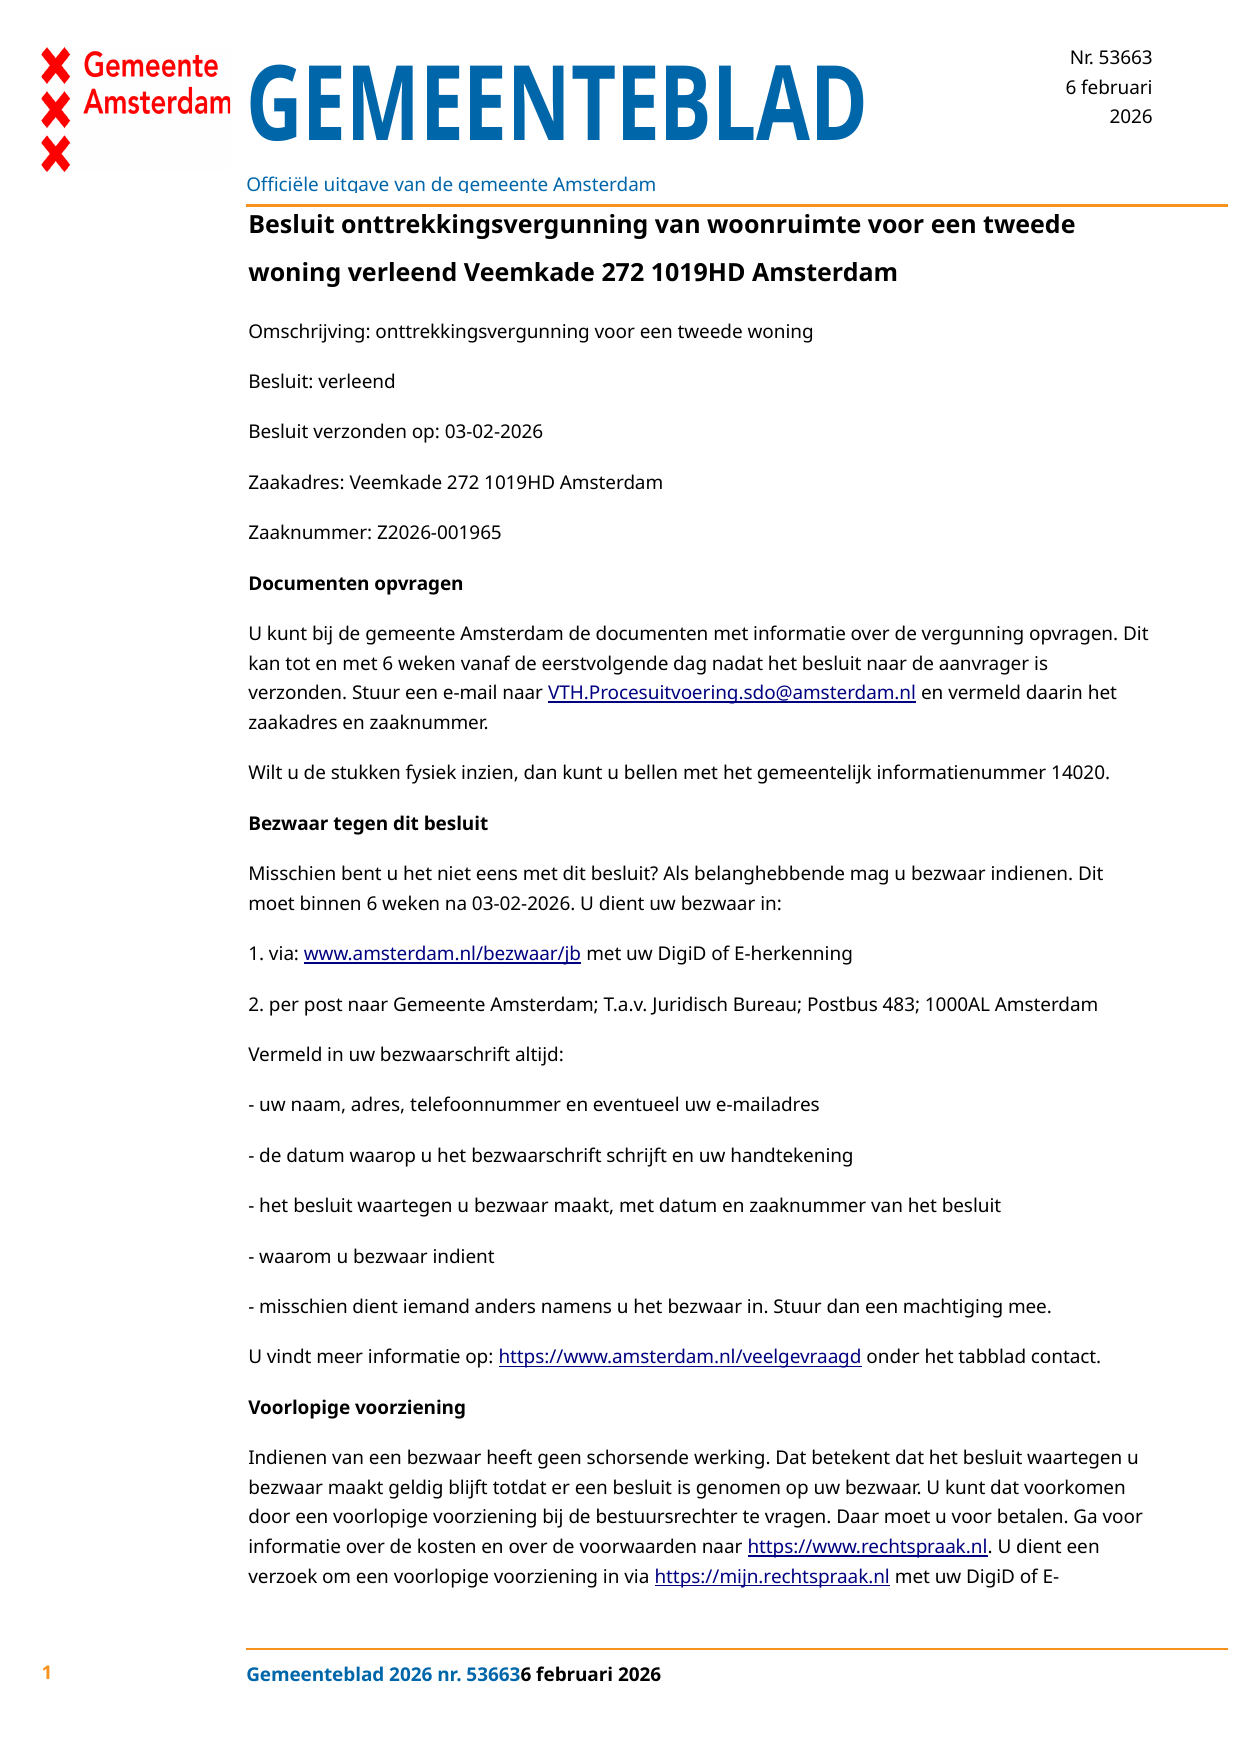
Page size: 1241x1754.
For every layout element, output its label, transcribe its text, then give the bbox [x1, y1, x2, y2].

text Bezwaar tegen dit besluit [248, 810, 1152, 836]
text Vermeld in uw bezwaarschrift altijd: [248, 1041, 1152, 1067]
text Documenten opvragen [248, 570, 1152, 596]
text Voorlopige voorziening [248, 1394, 1152, 1420]
text Zaakadres: Veemkade 272 1019HD Amsterdam [248, 469, 1152, 495]
text - het besluit waartegen u bezwaar maakt, met datum en zaaknummer van het besluit [248, 1192, 1152, 1218]
text U kunt bij de gemeente Amsterdam de documenten met informatie over de vergunning opvragen. Dit kan tot en met 6 weken vanaf de eerstvolgende dag nadat het besluit naar de aanvrager is verzonden. Stuur een e-mail naar VTH.Procesuitvoering.sdo@amsterdam.nl en vermeld daarin het zaakadres en zaaknummer. [248, 620, 1152, 735]
text Misschien bent u het niet eens met dit besluit? Als belanghebbende mag u bezwaar indienen. Dit moet binnen 6 weken na 03-02-2026. U dient uw bezwaar in: [248, 860, 1152, 916]
text - misschien dient iemand anders namens u het bezwaar in. Stuur dan een machtiging mee. [248, 1293, 1152, 1319]
text Zaaknummer: Z2026-001965 [248, 519, 1152, 545]
text U vindt meer informatie op: https://www.amsterdam.nl/veelgevraagd onder het tabblad contact. [248, 1344, 1152, 1369]
text - uw naam, adres, telefoonnummer en eventueel uw e-mailadres [248, 1092, 1152, 1117]
text Omschrijving: onttrekkingsvergunning voor een tweede woning [248, 318, 1152, 344]
picture [41, 47, 231, 172]
text 1. via: www.amsterdam.nl/bezwaar/jb met uw DigiD of E-herkenning [248, 940, 1152, 966]
text Besluit verzonden op: 03-02-2026 [248, 419, 1152, 444]
text - waarom u bezwaar indient [248, 1243, 1152, 1269]
text Indienen van een bezwaar heeft geen schorsende werking. Dat betekent dat het besluit waartegen u bezwaar maakt geldig blijft totdat er een besluit is genomen op uw bezwaar. U kunt dat voorkomen door een voorlopige voorziening bij de bestuursrechter te vragen. Daar moet u voor betalen. Ga voor informatie over de kosten en over de voorwaarden naar https://www.rechtspraak.nl. U dient een verzoek om een voorlopige voorziening in via https://mijn.rechtspraak.nl met uw DigiD of E- [248, 1444, 1152, 1589]
text 2. per post naar Gemeente Amsterdam; T.a.v. Juridisch Bureau; Postbus 483; 1000AL Amsterdam [248, 991, 1152, 1017]
text Besluit: verleend [248, 368, 1152, 394]
text Wilt u de stukken fysiek inzien, dan kunt u bellen met het gemeentelijk informatienummer 14020. [248, 759, 1152, 785]
text Besluit onttrekkingsvergunning van woonruimte voor een tweede woning verleend Veemkade 272 1019HD Amsterdam [248, 207, 1152, 288]
text - de datum waarop u het bezwaarschrift schrijft en uw handtekening [248, 1142, 1152, 1168]
